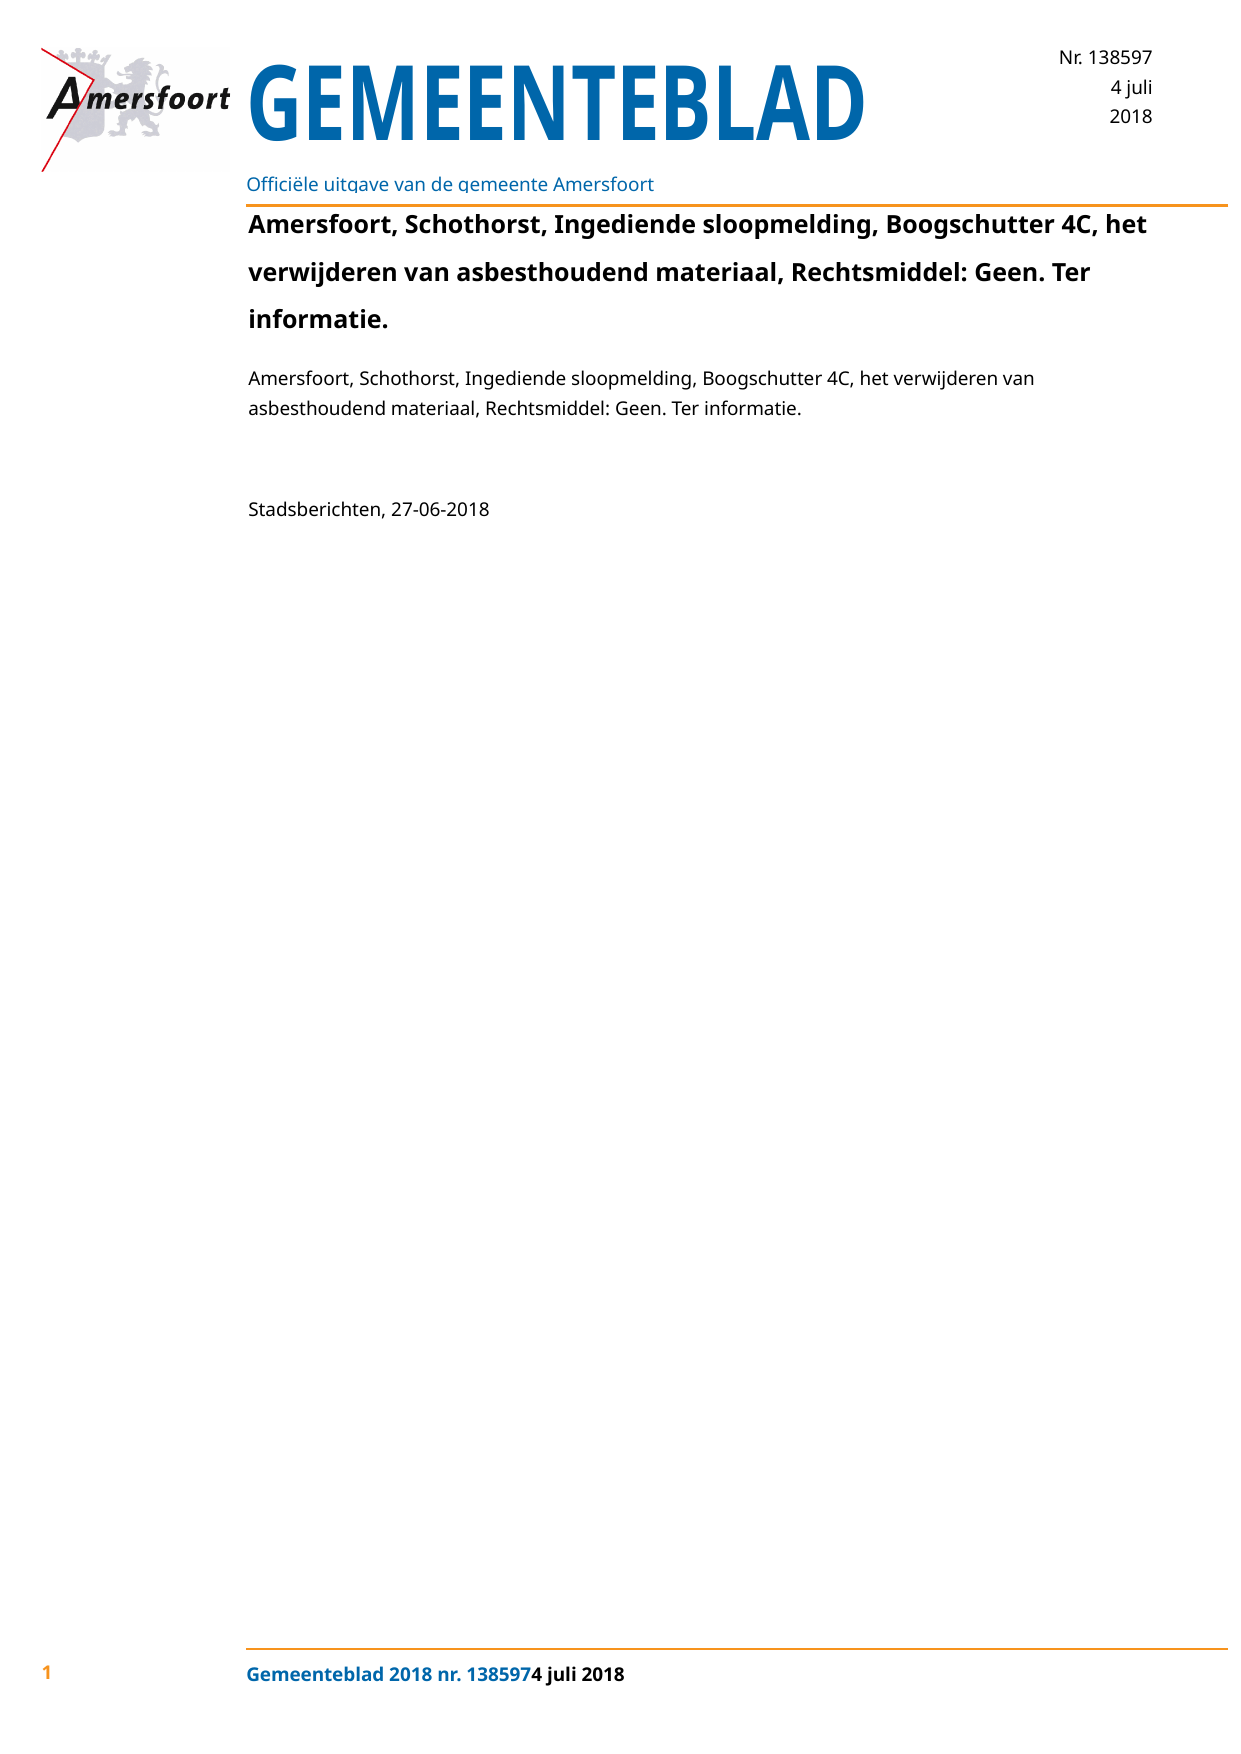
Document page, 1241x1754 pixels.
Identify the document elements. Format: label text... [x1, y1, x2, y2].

text Stadsberichten, 27-06-2018 [248, 496, 1152, 522]
picture [41, 47, 231, 172]
text Amersfoort, Schothorst, Ingediende sloopmelding, Boogschutter 4C, het verwijderen van asbesthoudend materiaal, Rechtsmiddel: Geen. Ter informatie. [248, 207, 1152, 336]
text Amersfoort, Schothorst, Ingediende sloopmelding, Boogschutter 4C, het verwijderen van asbesthoudend materiaal, Rechtsmiddel: Geen. Ter informatie. [248, 366, 1152, 421]
